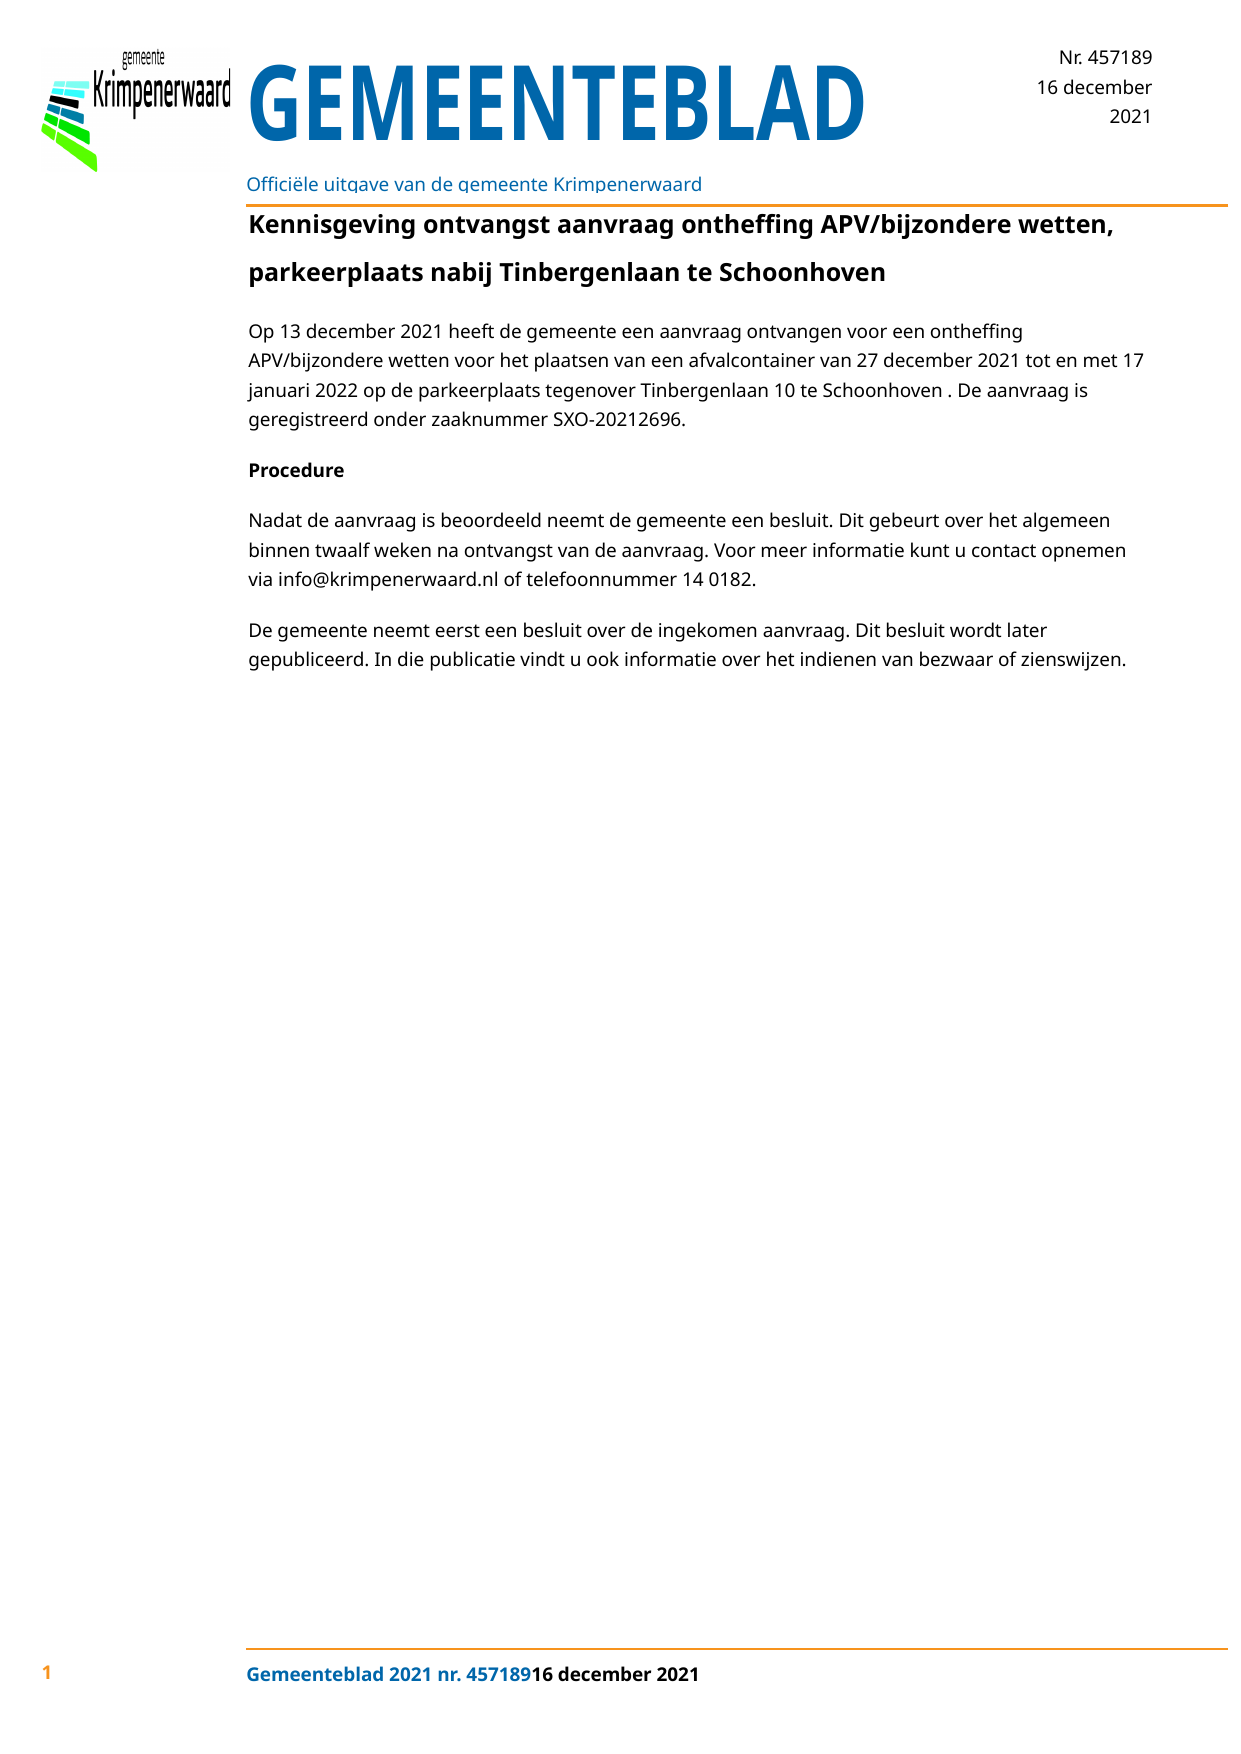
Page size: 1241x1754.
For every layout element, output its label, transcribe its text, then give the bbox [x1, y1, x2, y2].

text Kennisgeving ontvangst aanvraag ontheffing APV/bijzondere wetten, parkeerplaats nabij Tinbergenlaan te Schoonhoven [248, 207, 1152, 288]
picture [41, 47, 231, 172]
text De gemeente neemt eerst een besluit over de ingekomen aanvraag. Dit besluit wordt later gepubliceerd. In die publicatie vindt u ook informatie over het indienen van bezwaar of zienswijzen. [248, 617, 1152, 672]
text Procedure [248, 457, 1152, 483]
text Nadat de aanvraag is beoordeeld neemt de gemeente een besluit. Dit gebeurt over het algemeen binnen twaalf weken na ontvangst van de aanvraag. Voor meer informatie kunt u contact opnemen via info@krimpenerwaard.nl of telefoonnummer 14 0182. [248, 507, 1152, 592]
text Op 13 december 2021 heeft de gemeente een aanvraag ontvangen voor een ontheffing APV/bijzondere wetten voor het plaatsen van een afvalcontainer van 27 december 2021 tot en met 17 januari 2022 op de parkeerplaats tegenover Tinbergenlaan 10 te Schoonhoven . De aanvraag is geregistreerd onder zaaknummer SXO-20212696. [248, 318, 1152, 432]
